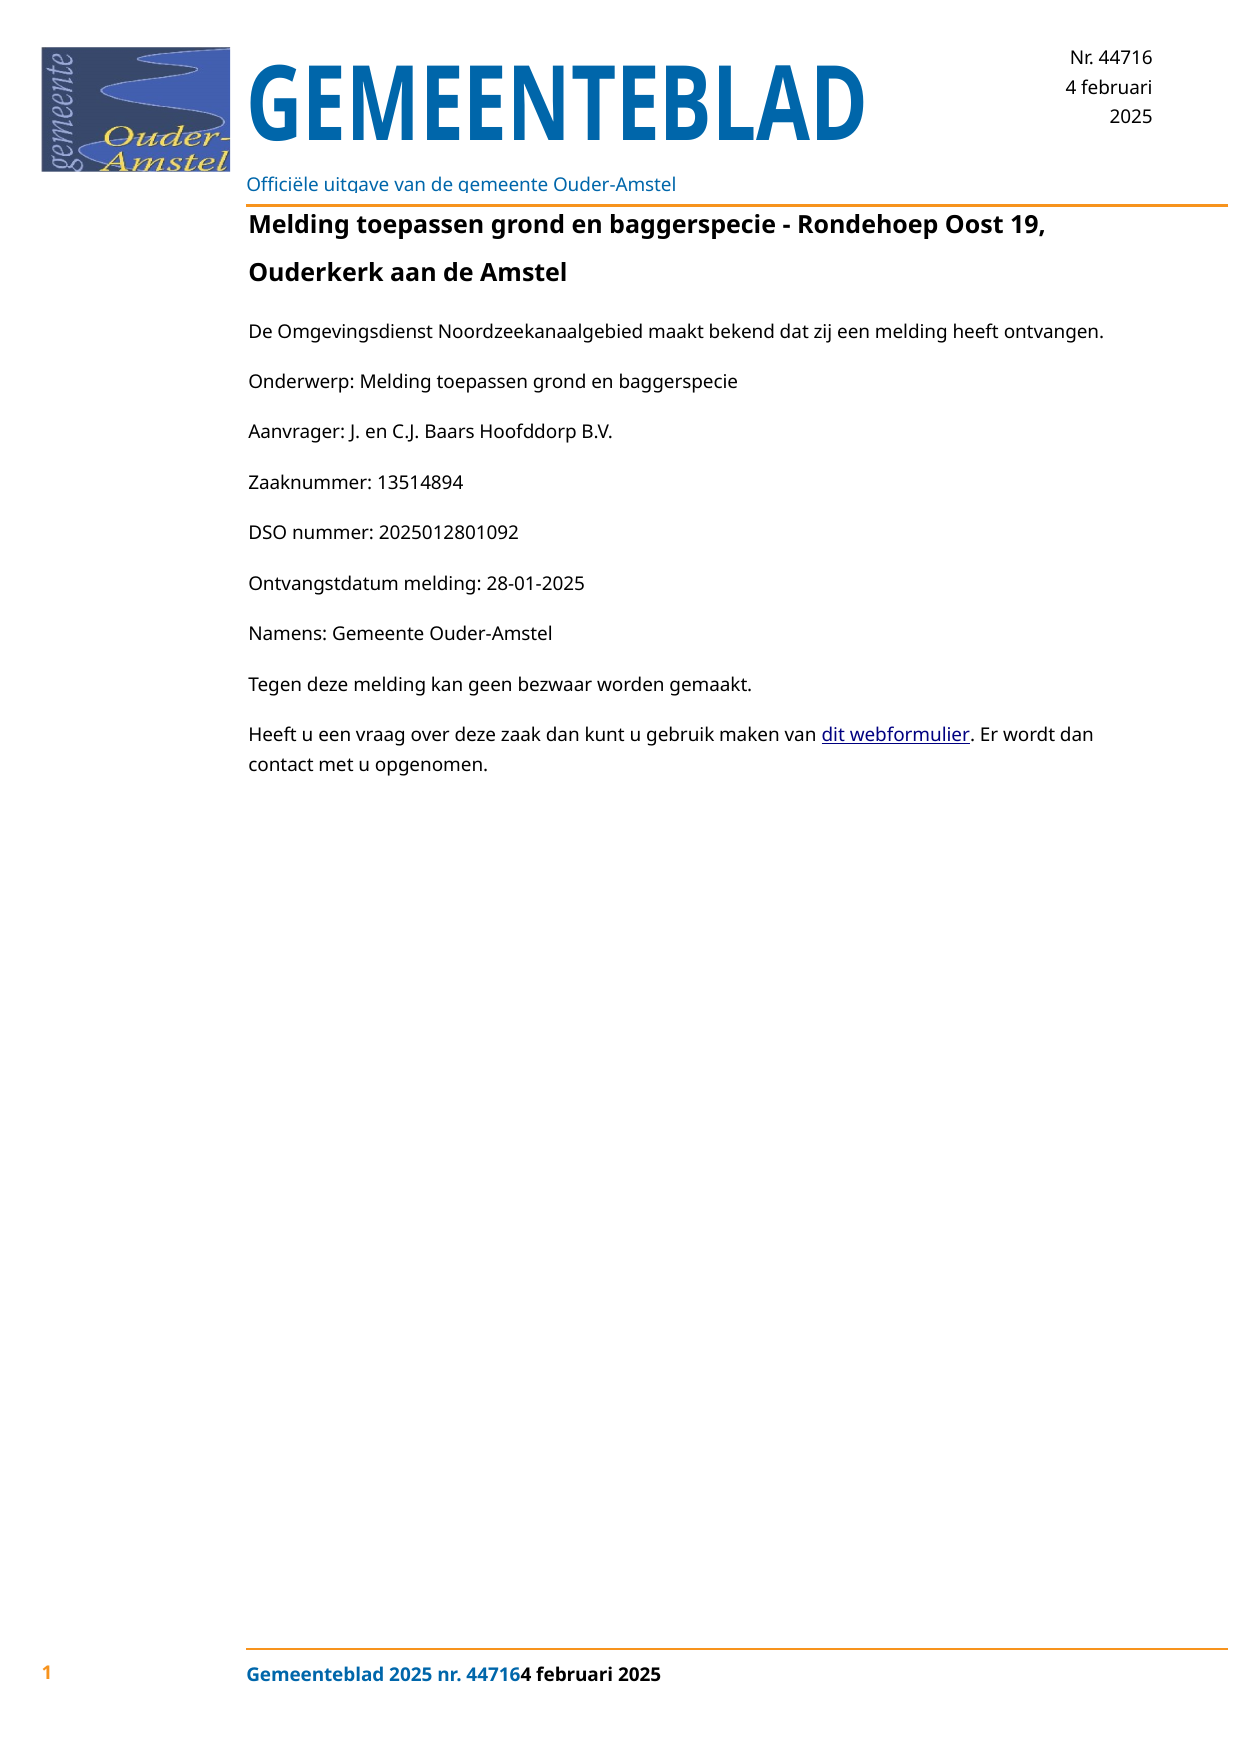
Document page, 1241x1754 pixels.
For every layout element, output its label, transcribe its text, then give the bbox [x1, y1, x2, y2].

text Tegen deze melding kan geen bezwaar worden gemaakt. [248, 671, 1152, 697]
text Zaaknummer: 13514894 [248, 469, 1152, 495]
picture [41, 47, 231, 172]
text De Omgevingsdienst Noordzeekanaalgebied maakt bekend dat zij een melding heeft ontvangen. [248, 318, 1152, 344]
text Onderwerp: Melding toepassen grond en baggerspecie [248, 368, 1152, 394]
text DSO nummer: 2025012801092 [248, 519, 1152, 545]
text Heeft u een vraag over deze zaak dan kunt u gebruik maken van dit webformulier. Er wordt dan contact met u opgenomen. [248, 721, 1152, 777]
text Ontvangstdatum melding: 28-01-2025 [248, 570, 1152, 596]
text Namens: Gemeente Ouder-Amstel [248, 620, 1152, 646]
text Aanvrager: J. en C.J. Baars Hoofddorp B.V. [248, 419, 1152, 444]
text Melding toepassen grond en baggerspecie - Rondehoep Oost 19, Ouderkerk aan de Amstel [248, 207, 1152, 288]
